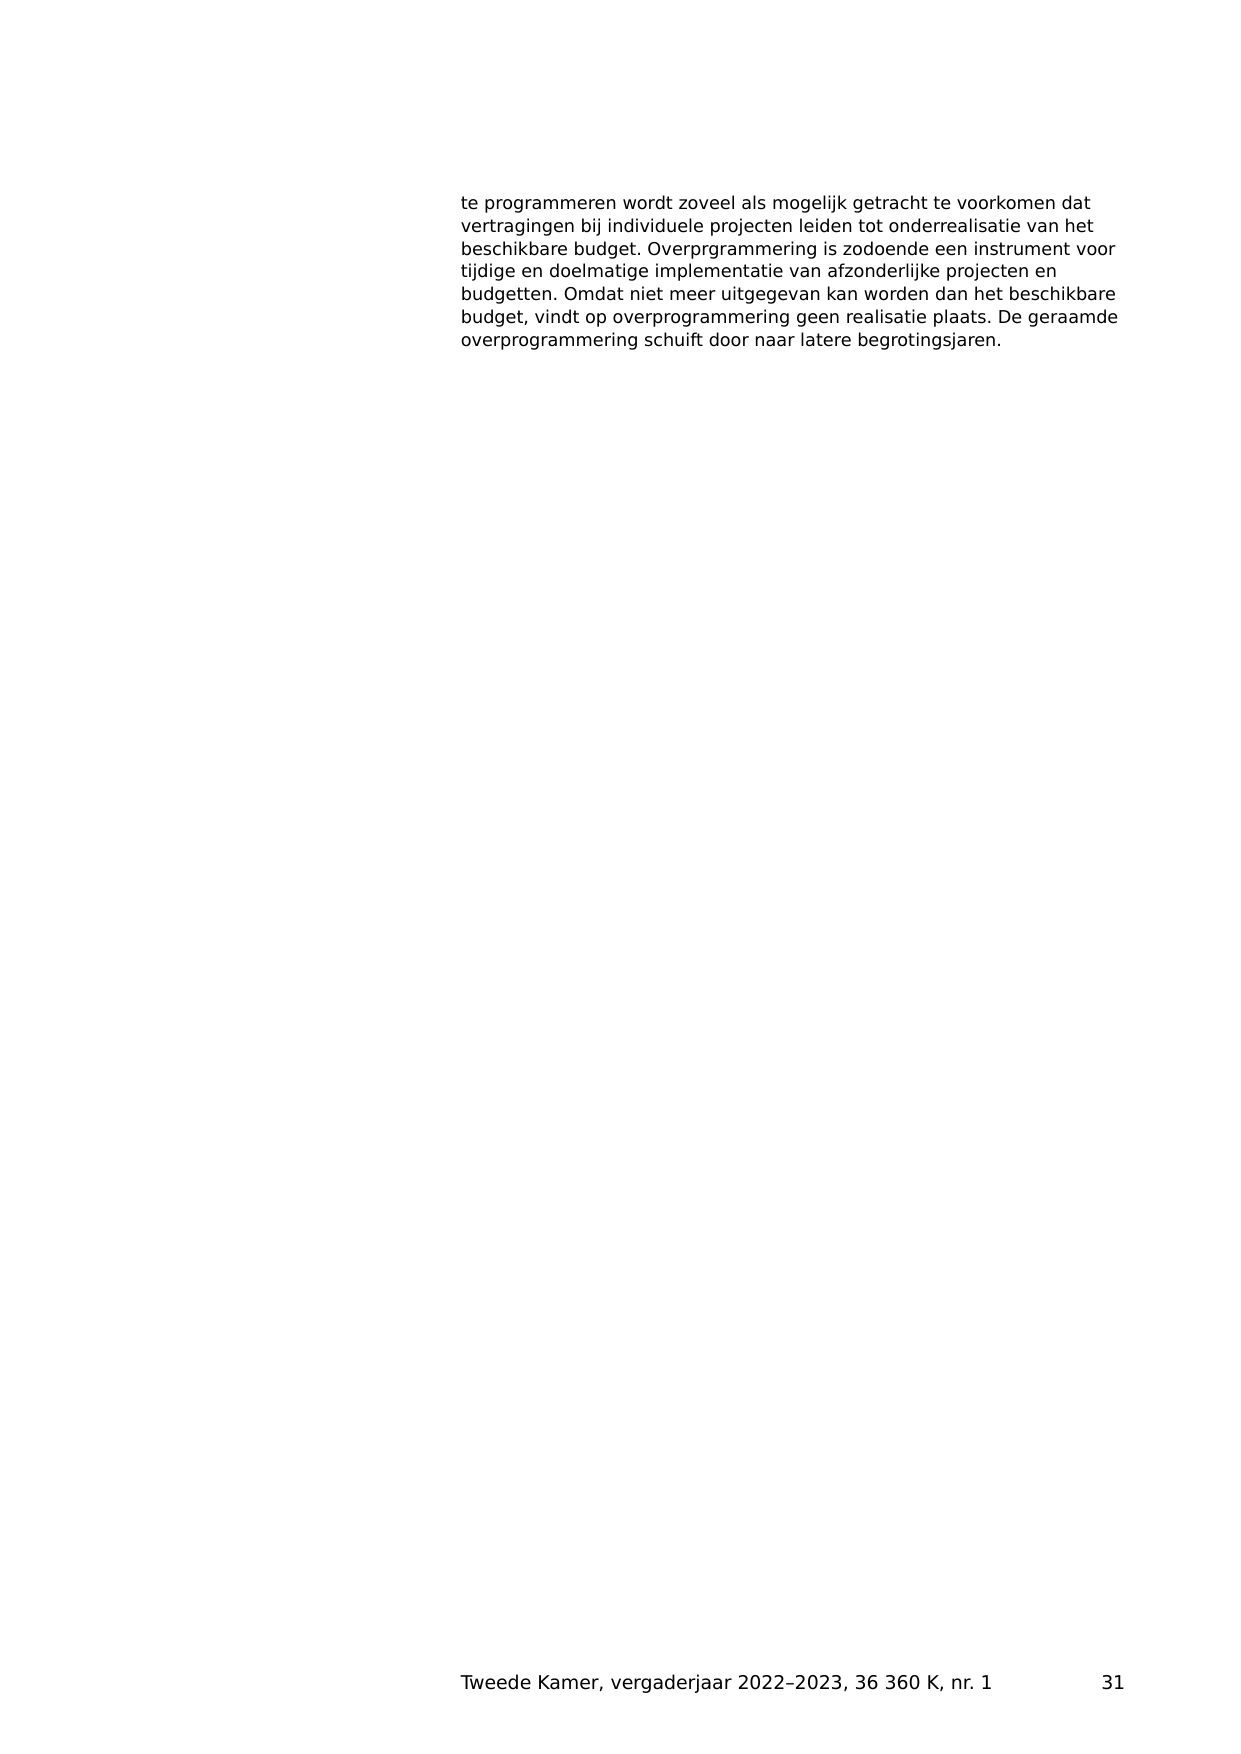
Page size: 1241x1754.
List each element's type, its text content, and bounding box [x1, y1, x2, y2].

text te programmeren wordt zoveel als mogelijk getracht te voorkomen dat vertragingen bij individuele projecten leiden tot onderrealisatie van het beschikbare budget. Overprgrammering is zodoende een instrument voor tijdige en doelmatige implementatie van afzonderlijke projecten en budgetten. Omdat niet meer uitgegevan kan worden dan het beschikbare budget, vindt op overprogrammering geen realisatie plaats. De geraamde overprogrammering schuift door naar latere begrotingsjaren. [461, 191, 1125, 351]
